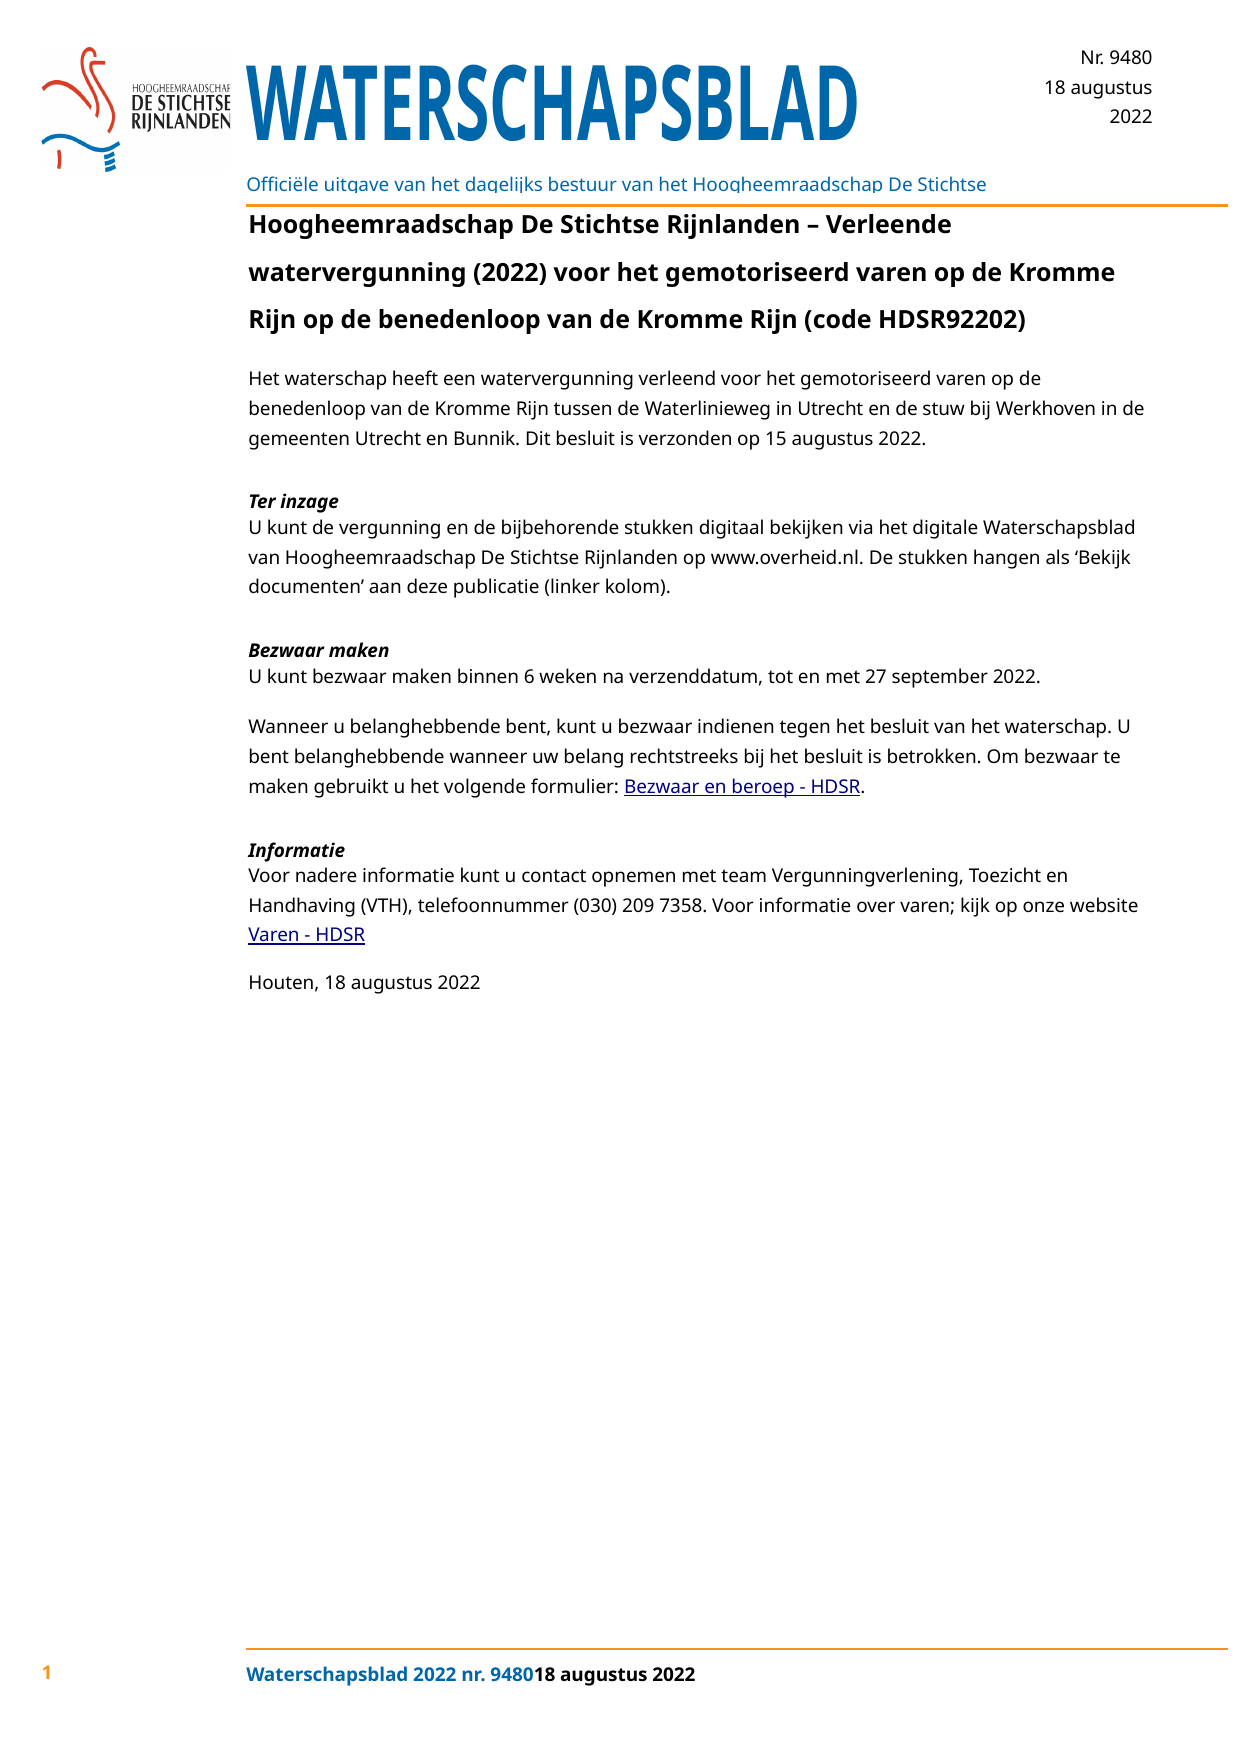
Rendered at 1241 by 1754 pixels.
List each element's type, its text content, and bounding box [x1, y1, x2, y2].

text U kunt de vergunning en de bijbehorende stukken digitaal bekijken via het digitale Waterschapsblad van Hoogheemraadschap De Stichtse Rijnlanden op www.overheid.nl. De stukken hangen als ‘Bekijk documenten’ aan deze publicatie (linker kolom). [248, 514, 1152, 599]
text Wanneer u belanghebbende bent, kunt u bezwaar indienen tegen het besluit van het waterschap. U bent belanghebbende wanneer uw belang rechtstreeks bij het besluit is betrokken. Om bezwaar te maken gebruikt u het volgende formulier: Bezwaar en beroep - HDSR. [248, 714, 1152, 798]
picture [41, 47, 231, 172]
text Informatie [248, 837, 1152, 862]
text Houten, 18 augustus 2022 [248, 969, 1152, 995]
text Bezwaar maken [248, 637, 1152, 663]
text Voor nadere informatie kunt u contact opnemen met team Vergunningverlening, Toezicht en Handhaving (VTH), telefoonnummer (030) 209 7358. Voor informatie over varen; kijk op onze website Varen - HDSR [248, 862, 1152, 947]
text U kunt bezwaar maken binnen 6 weken na verzenddatum, tot en met 27 september 2022. [248, 663, 1152, 689]
text Hoogheemraadschap De Stichtse Rijnlanden – Verleende watervergunning (2022) voor het gemotoriseerd varen op de Kromme Rijn op de benedenloop van de Kromme Rijn (code HDSR92202) [248, 207, 1152, 336]
text Ter inzage [248, 489, 1152, 514]
text Het waterschap heeft een watervergunning verleend voor het gemotoriseerd varen op de benedenloop van de Kromme Rijn tussen de Waterlinieweg in Utrecht en de stuw bij Werkhoven in de gemeenten Utrecht en Bunnik. Dit besluit is verzonden op 15 augustus 2022. [248, 366, 1152, 450]
